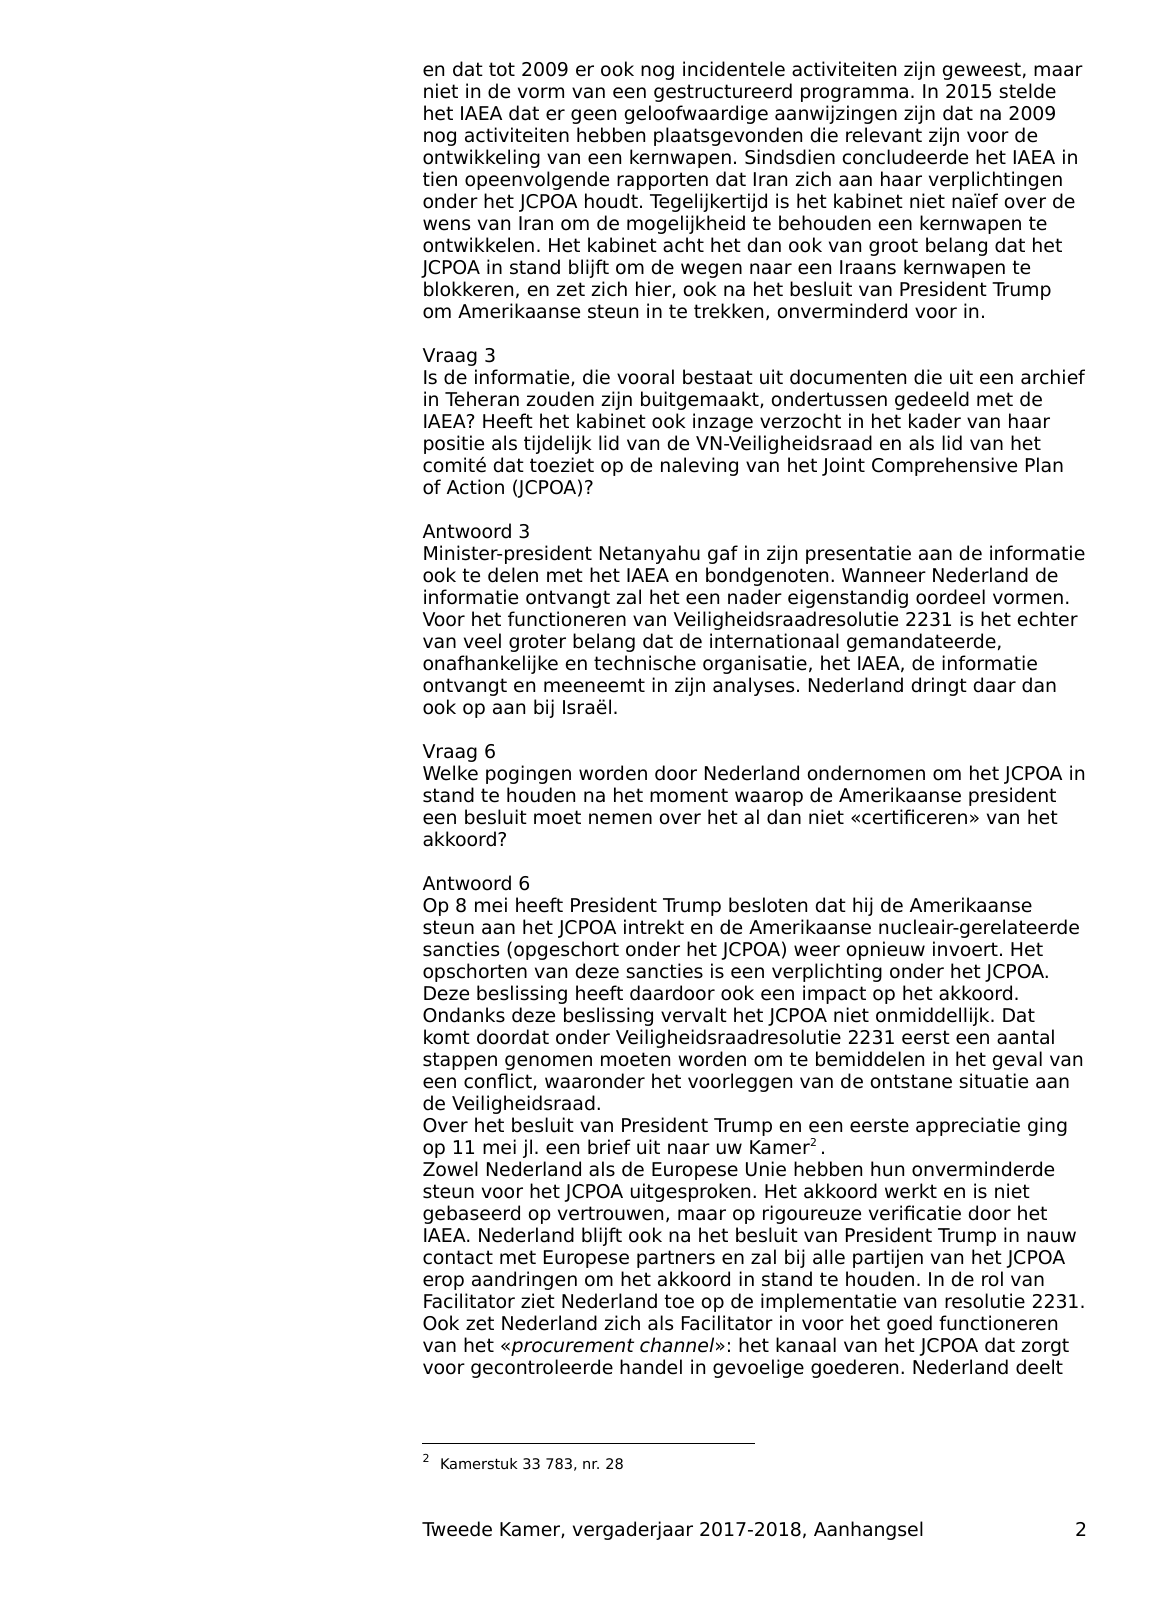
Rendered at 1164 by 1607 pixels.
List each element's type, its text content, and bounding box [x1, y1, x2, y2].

text Op 8 mei heeft President Trump besloten dat hij de Amerikaanse steun aan het JCPOA intrekt en de Amerikaanse nucleair-gerelateerde sancties (opgeschort onder het JCPOA) weer opnieuw invoert. Het opschorten van deze sancties is een verplichting onder het JCPOA. Deze beslissing heeft daardoor ook een impact op het akkoord. Ondanks deze beslissing vervalt het JCPOA niet onmiddellijk. Dat komt doordat onder Veiligheidsraadresolutie 2231 eerst een aantal stappen genomen moeten worden om te bemiddelen in het geval van een conflict, waaronder het voorleggen van de ontstane situatie aan de Veiligheidsraad. [422, 895, 1087, 1115]
text Over het besluit van President Trump en een eerste appreciatie ging op 11 mei jl. een brief uit naar uw Kamer. [422, 1115, 1087, 1159]
text Vraag 6 [422, 741, 1087, 763]
text Antwoord 3 [422, 521, 1087, 543]
text Vraag 3 [422, 345, 1087, 367]
text Antwoord 6 [422, 873, 1087, 895]
text en dat tot 2009 er ook nog incidentele activiteiten zijn geweest, maar niet in de vorm van een gestructureerd programma. In 2015 stelde het IAEA dat er geen geloofwaardige aanwijzingen zijn dat na 2009 nog activiteiten hebben plaatsgevonden die relevant zijn voor de ontwikkeling van een kernwapen. Sindsdien concludeerde het IAEA in tien opeenvolgende rapporten dat Iran zich aan haar verplichtingen onder het JCPOA houdt. Tegelijkertijd is het kabinet niet naïef over de wens van Iran om de mogelijkheid te behouden een kernwapen te ontwikkelen. Het kabinet acht het dan ook van groot belang dat het JCPOA in stand blijft om de wegen naar een Iraans kernwapen te blokkeren, en zet zich hier, ook na het besluit van President Trump om Amerikaanse steun in te trekken, onverminderd voor in. [422, 59, 1087, 323]
text Minister-president Netanyahu gaf in zijn presentatie aan de informatie ook te delen met het IAEA en bondgenoten. Wanneer Nederland de informatie ontvangt zal het een nader eigenstandig oordeel vormen. Voor het functioneren van Veiligheidsraadresolutie 2231 is het echter van veel groter belang dat de internationaal gemandateerde, onafhankelijke en technische organisatie, het IAEA, de informatie ontvangt en meeneemt in zijn analyses. Nederland dringt daar dan ook op aan bij Israël. [422, 543, 1087, 719]
text Kamerstuk 33 783, nr. 28 [422, 1452, 1087, 1474]
text Zowel Nederland als de Europese Unie hebben hun onverminderde steun voor het JCPOA uitgesproken. Het akkoord werkt en is niet gebaseerd op vertrouwen, maar op rigoureuze verificatie door het IAEA. Nederland blijft ook na het besluit van President Trump in nauw contact met Europese partners en zal bij alle partijen van het JCPOA erop aandringen om het akkoord in stand te houden. In de rol van Facilitator ziet Nederland toe op de implementatie van resolutie 2231. Ook zet Nederland zich als Facilitator in voor het goed functioneren van het «procurement channel»: het kanaal van het JCPOA dat zorgt voor gecontroleerde handel in gevoelige goederen. Nederland deelt [422, 1159, 1087, 1379]
text Welke pogingen worden door Nederland ondernomen om het JCPOA in stand te houden na het moment waarop de Amerikaanse president een besluit moet nemen over het al dan niet «certificeren» van het akkoord? [422, 763, 1087, 851]
text Is de informatie, die vooral bestaat uit documenten die uit een archief in Teheran zouden zijn buitgemaakt, ondertussen gedeeld met de IAEA? Heeft het kabinet ook inzage verzocht in het kader van haar positie als tijdelijk lid van de VN-Veiligheidsraad en als lid van het comité dat toeziet op de naleving van het Joint Comprehensive Plan of Action (JCPOA)? [422, 367, 1087, 499]
